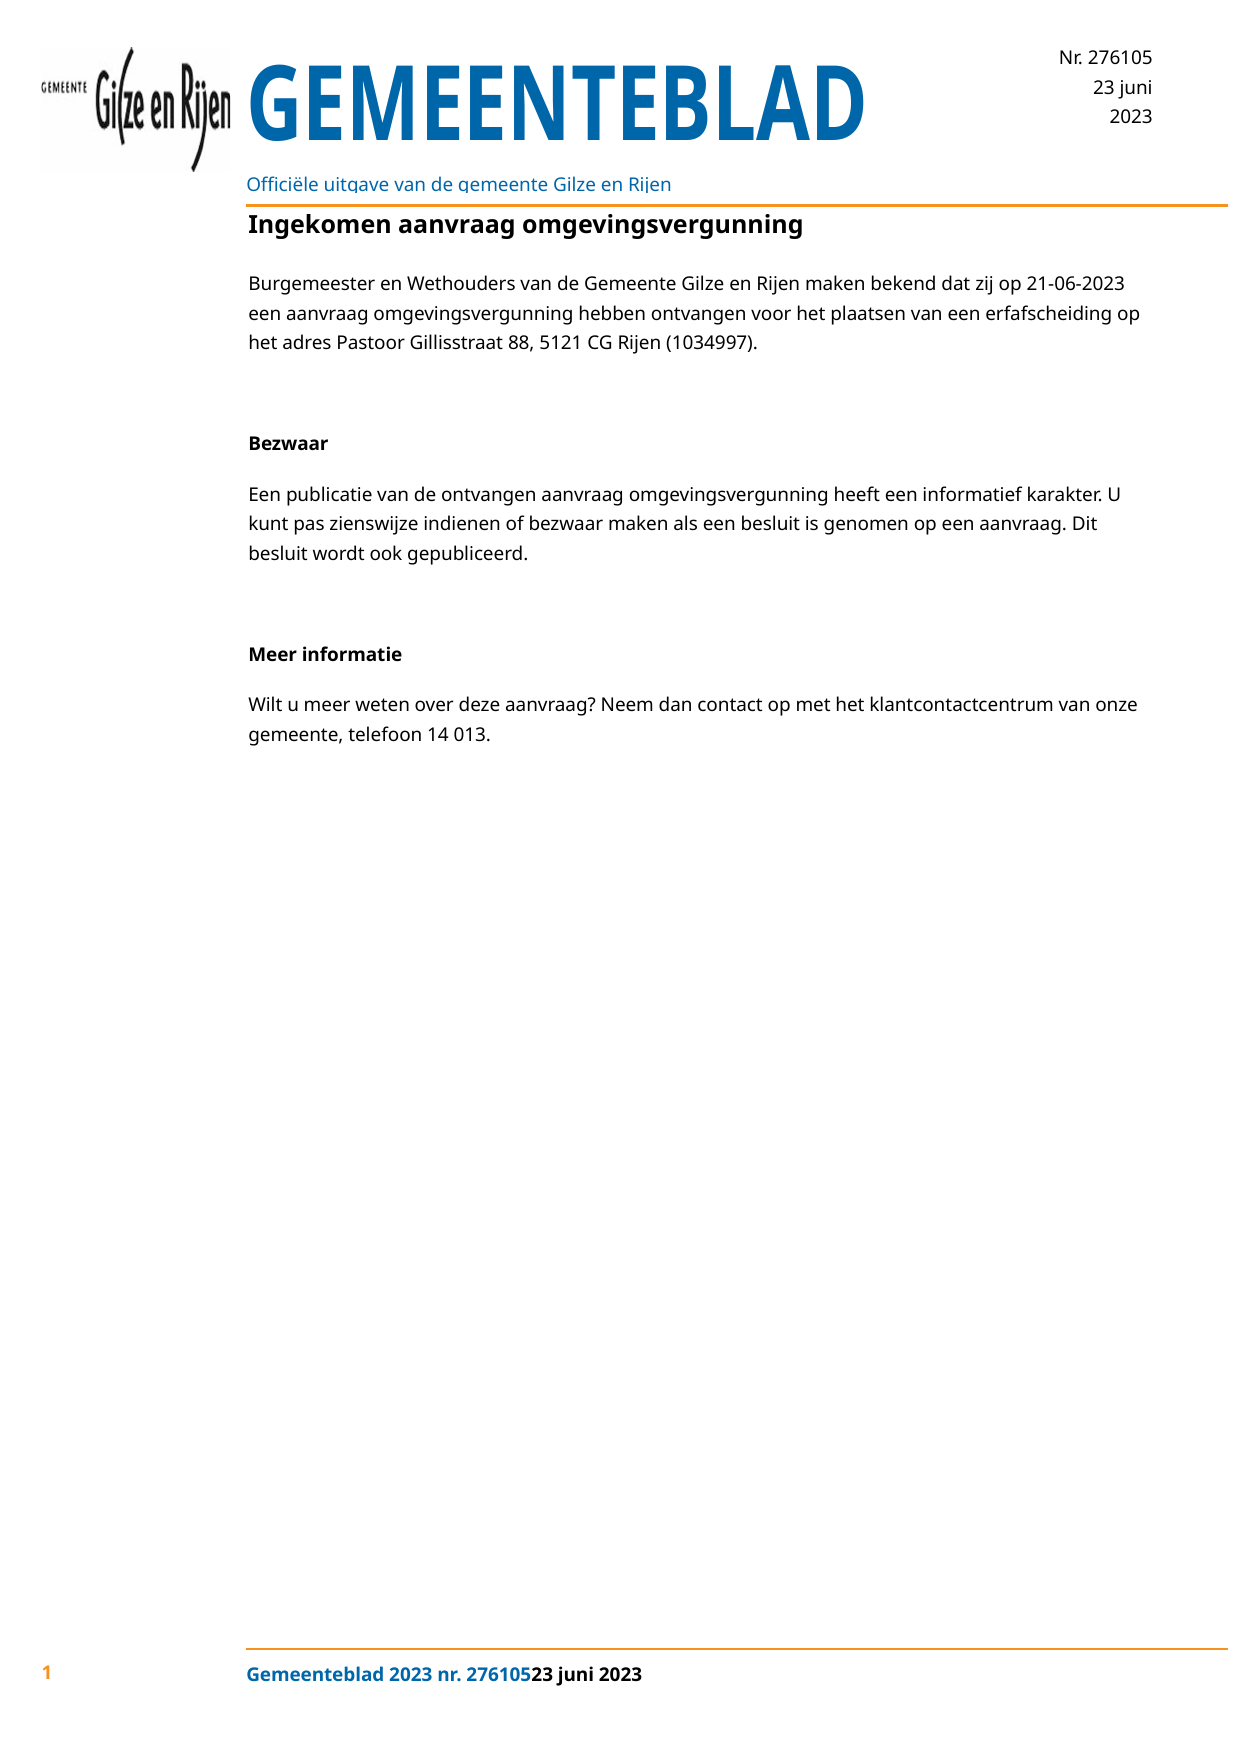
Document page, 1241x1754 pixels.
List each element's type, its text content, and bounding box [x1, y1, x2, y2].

text Burgemeester en Wethouders van de Gemeente Gilze en Rijen maken bekend dat zij op 21-06-2023 een aanvraag omgevingsvergunning hebben ontvangen voor het plaatsen van een erfafscheiding op het adres Pastoor Gillisstraat 88, 5121 CG Rijen (1034997). [248, 270, 1152, 355]
text Meer informatie [248, 641, 1152, 666]
text Wilt u meer weten over deze aanvraag? Neem dan contact op met het klantcontactcentrum van onze gemeente, telefoon 14 013. [248, 691, 1152, 746]
text Bezwaar [248, 430, 1152, 456]
text Een publicatie van de ontvangen aanvraag omgevingsvergunning heeft een informatief karakter. U kunt pas zienswijze indienen of bezwaar maken als een besluit is genomen op een aanvraag. Dit besluit wordt ook gepubliceerd. [248, 481, 1152, 566]
text Ingekomen aanvraag omgevingsvergunning [248, 207, 1152, 241]
picture [41, 47, 231, 172]
